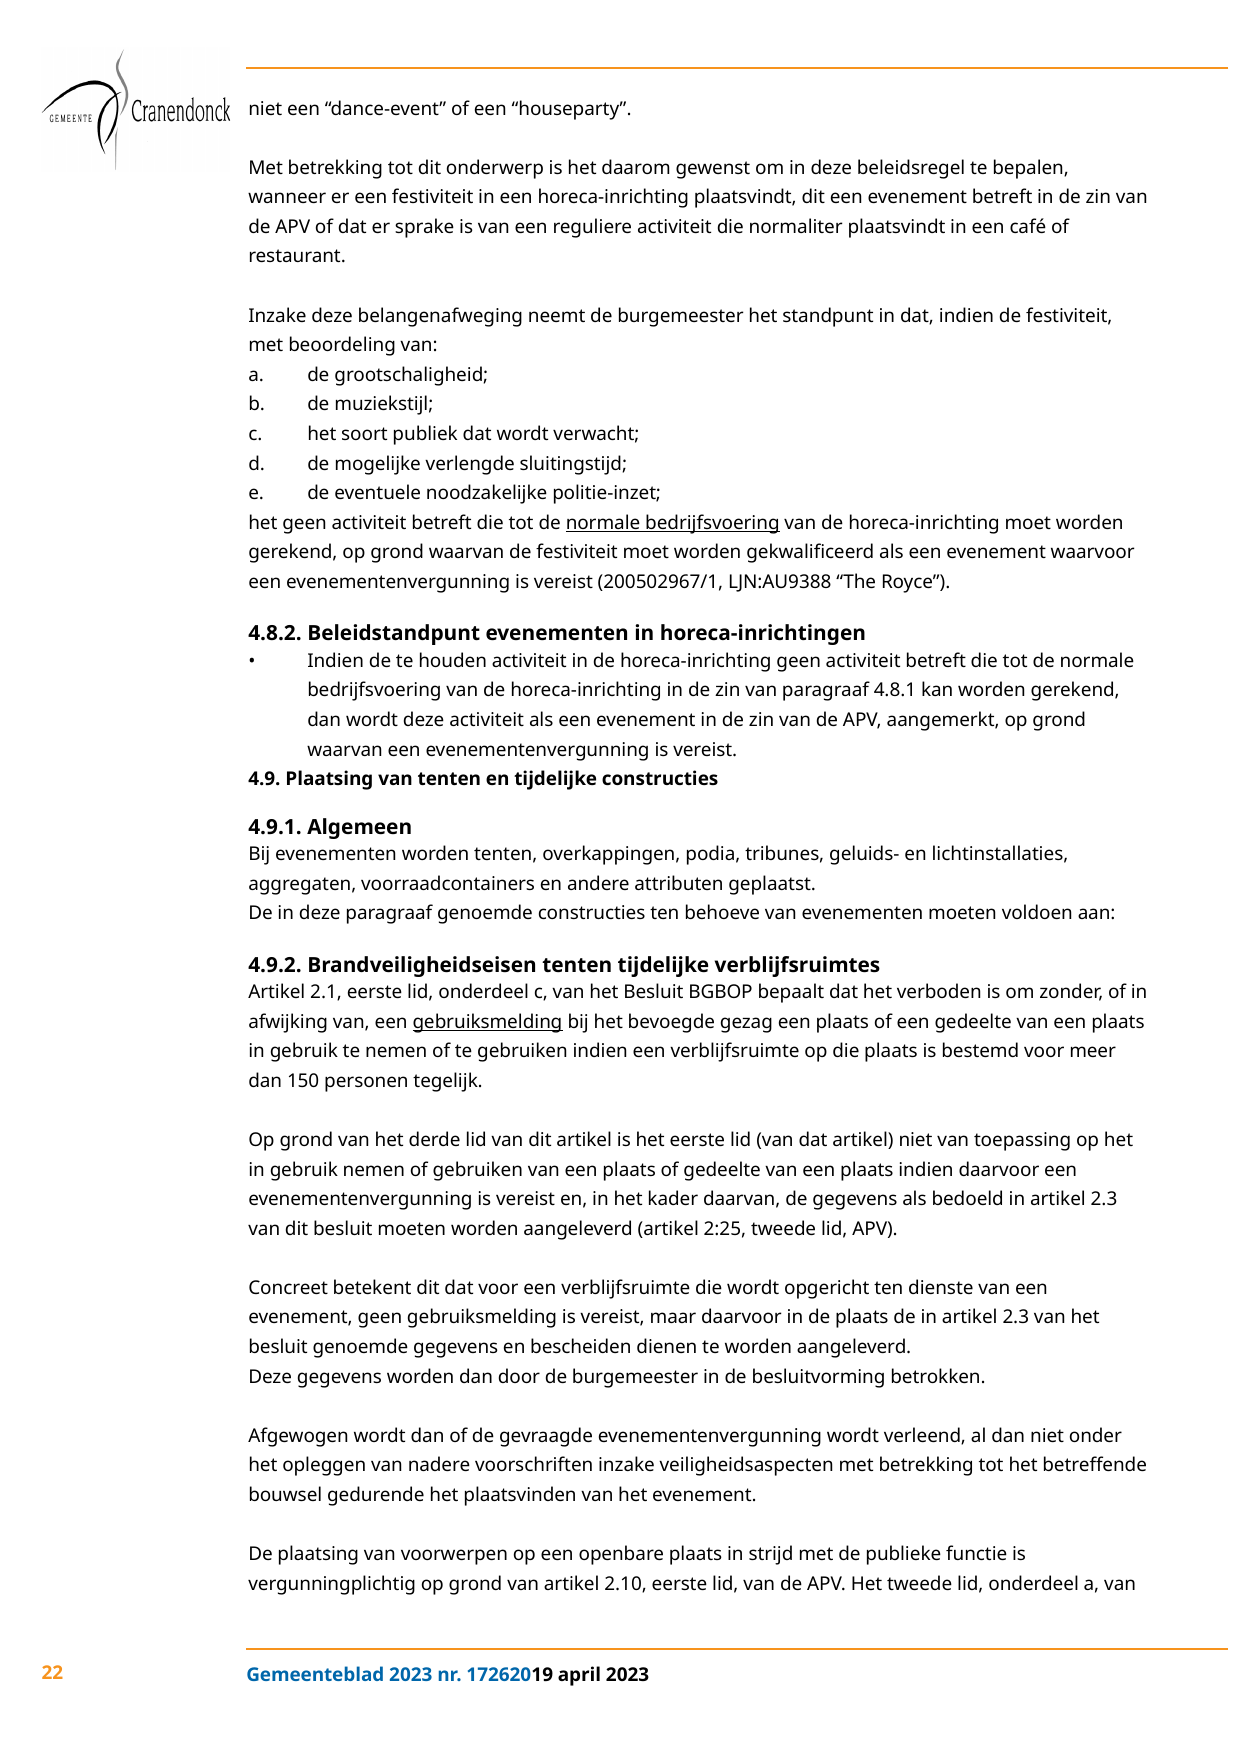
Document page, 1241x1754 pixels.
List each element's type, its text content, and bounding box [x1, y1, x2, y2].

text Inzake deze belangenafweging neemt de burgemeester het standpunt in dat, indien de festiviteit, met beoordeling van: [248, 302, 1152, 357]
text 4.9. Plaatsing van tenten en tijdelijke constructies [248, 765, 1152, 791]
text Deze gegevens worden dan door de burgemeester in de besluitvorming betrokken. [248, 1363, 1152, 1389]
text Op grond van het derde lid van dit artikel is het eerste lid (van dat artikel) niet van toepassing op het in gebruik nemen of gebruiken van een plaats of gedeelte van een plaats indien daarvoor een evenementenvergunning is vereist en, in het kader daarvan, de gegevens als bedoeld in artikel 2.3 van dit besluit moeten worden aangeleverd (artikel 2:25, tweede lid, APV). [248, 1126, 1152, 1241]
list de mogelijke verlengde sluitingstijd; [248, 450, 1152, 476]
text 4.8.2. Beleidstandpunt evenementen in horeca-inrichtingen [248, 618, 1152, 647]
text Artikel 2.1, eerste lid, onderdeel c, van het Besluit BGBOP bepaalt dat het verboden is om zonder, of in afwijking van, een gebruiksmelding bij het bevoegde gezag een plaats of een gedeelte van een plaats in gebruik te nemen of te gebruiken indien een verblijfsruimte op die plaats is bestemd voor meer dan 150 personen tegelijk. [248, 978, 1152, 1093]
text Afgewogen wordt dan of de gevraagde evenementenvergunning wordt verleend, al dan niet onder het opleggen van nadere voorschriften inzake veiligheidsaspecten met betrekking tot het betreffende bouwsel gedurende het plaatsvinden van het evenement. [248, 1422, 1152, 1507]
list Indien de te houden activiteit in de horeca-inrichting geen activiteit betreft die tot de normale bedrijfsvoering van de horeca-inrichting in de zin van paragraaf 4.8.1 kan worden gerekend, dan wordt deze activiteit als een evenement in de zin van de APV, aangemerkt, op grond waarvan een evenementenvergunning is vereist. [248, 647, 1152, 761]
text niet een “dance-event” of een “houseparty”. [248, 95, 1152, 121]
list de eventuele noodzakelijke politie-inzet; [248, 479, 1152, 505]
text 4.9.2. Brandveiligheidseisen tenten tijdelijke verblijfsruimtes [248, 950, 1152, 978]
list de muziekstijl; [248, 391, 1152, 416]
text het geen activiteit betreft die tot de normale bedrijfsvoering van de horeca-inrichting moet worden gerekend, op grond waarvan de festiviteit moet worden gekwalificeerd als een evenement waarvoor een evenementenvergunning is vereist (200502967/1, LJN:AU9388 “The Royce”). [248, 509, 1152, 594]
list het soort publiek dat wordt verwacht; [248, 420, 1152, 446]
text Met betrekking tot dit onderwerp is het daarom gewenst om in deze beleidsregel te bepalen, wanneer er een festiviteit in een horeca-inrichting plaatsvindt, dit een evenement betreft in de zin van de APV of dat er sprake is van een reguliere activiteit die normaliter plaatsvindt in een café of restaurant. [248, 154, 1152, 268]
text Bij evenementen worden tenten, overkappingen, podia, tribunes, geluids- en lichtinstallaties, aggregaten, voorraadcontainers en andere attributen geplaatst. [248, 840, 1152, 896]
picture [41, 47, 231, 172]
text Concreet betekent dit dat voor een verblijfsruimte die wordt opgericht ten dienste van een evenement, geen gebruiksmelding is vereist, maar daarvoor in de plaats de in artikel 2.3 van het besluit genoemde gegevens en bescheiden dienen te worden aangeleverd. [248, 1274, 1152, 1359]
text De in deze paragraaf genoemde constructies ten behoeve van evenementen moeten voldoen aan: [248, 899, 1152, 925]
text De plaatsing van voorwerpen op een openbare plaats in strijd met de publieke functie is vergunningplichtig op grond van artikel 2.10, eerste lid, van de APV. Het tweede lid, onderdeel a, van [248, 1540, 1152, 1596]
list de grootschaligheid; [248, 361, 1152, 387]
text 4.9.1. Algemeen [248, 812, 1152, 840]
